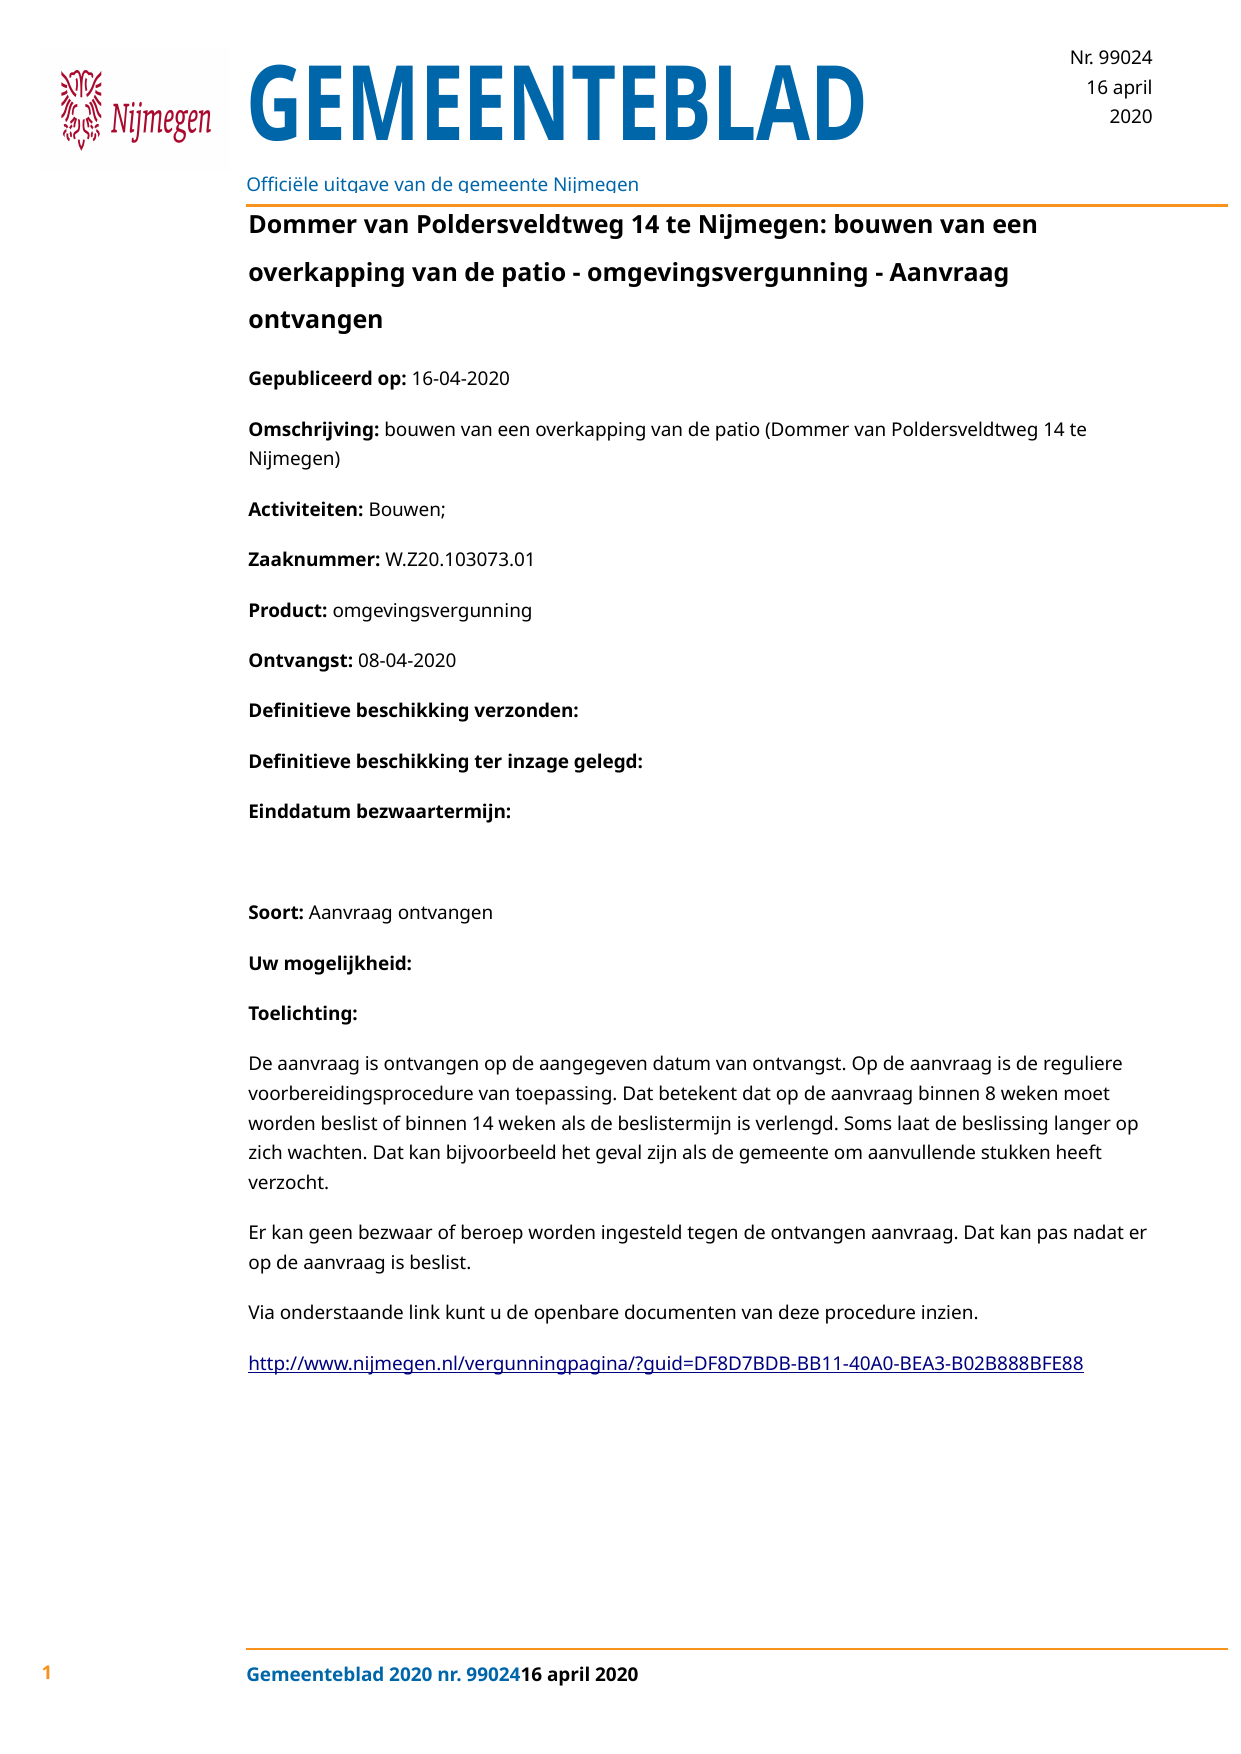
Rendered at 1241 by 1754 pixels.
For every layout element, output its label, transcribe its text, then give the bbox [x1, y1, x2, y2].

text Product: omgevingsvergunning [248, 597, 1152, 622]
text Toelichting: [248, 1000, 1152, 1026]
text Omschrijving: bouwen van een overkapping van de patio (Dommer van Poldersveldtweg 14 te Nijmegen) [248, 416, 1152, 471]
text Definitieve beschikking ter inzage gelegd: [248, 748, 1152, 774]
text Zaaknummer: W.Z20.103073.01 [248, 546, 1152, 572]
text Er kan geen bezwaar of beroep worden ingesteld tegen de ontvangen aanvraag. Dat kan pas nadat er op de aanvraag is beslist. [248, 1219, 1152, 1274]
text Via onderstaande link kunt u de openbare documenten van deze procedure inzien. [248, 1299, 1152, 1325]
text http://www.nijmegen.nl/vergunningpagina/?guid=DF8D7BDB-BB11-40A0-BEA3-B02B888BFE88 [248, 1350, 1152, 1375]
text Soort: Aanvraag ontvangen [248, 899, 1152, 925]
text Definitieve beschikking verzonden: [248, 698, 1152, 723]
text Gepubliceerd op: 16-04-2020 [248, 366, 1152, 391]
text Dommer van Poldersveldtweg 14 te Nijmegen: bouwen van een overkapping van de patio - omgevingsvergunning - Aanvraag ontvangen [248, 207, 1152, 336]
text Ontvangst: 08-04-2020 [248, 647, 1152, 673]
text Einddatum bezwaartermijn: [248, 798, 1152, 824]
text De aanvraag is ontvangen op de aangegeven datum van ontvangst. Op de aanvraag is de reguliere voorbereidingsprocedure van toepassing. Dat betekent dat op de aanvraag binnen 8 weken moet worden beslist of binnen 14 weken als de beslistermijn is verlengd. Soms laat de beslissing langer op zich wachten. Dat kan bijvoorbeeld het geval zijn als de gemeente om aanvullende stukken heeft verzocht. [248, 1051, 1152, 1194]
picture [41, 47, 231, 172]
text Activiteiten: Bouwen; [248, 496, 1152, 522]
text Uw mogelijkheid: [248, 950, 1152, 975]
